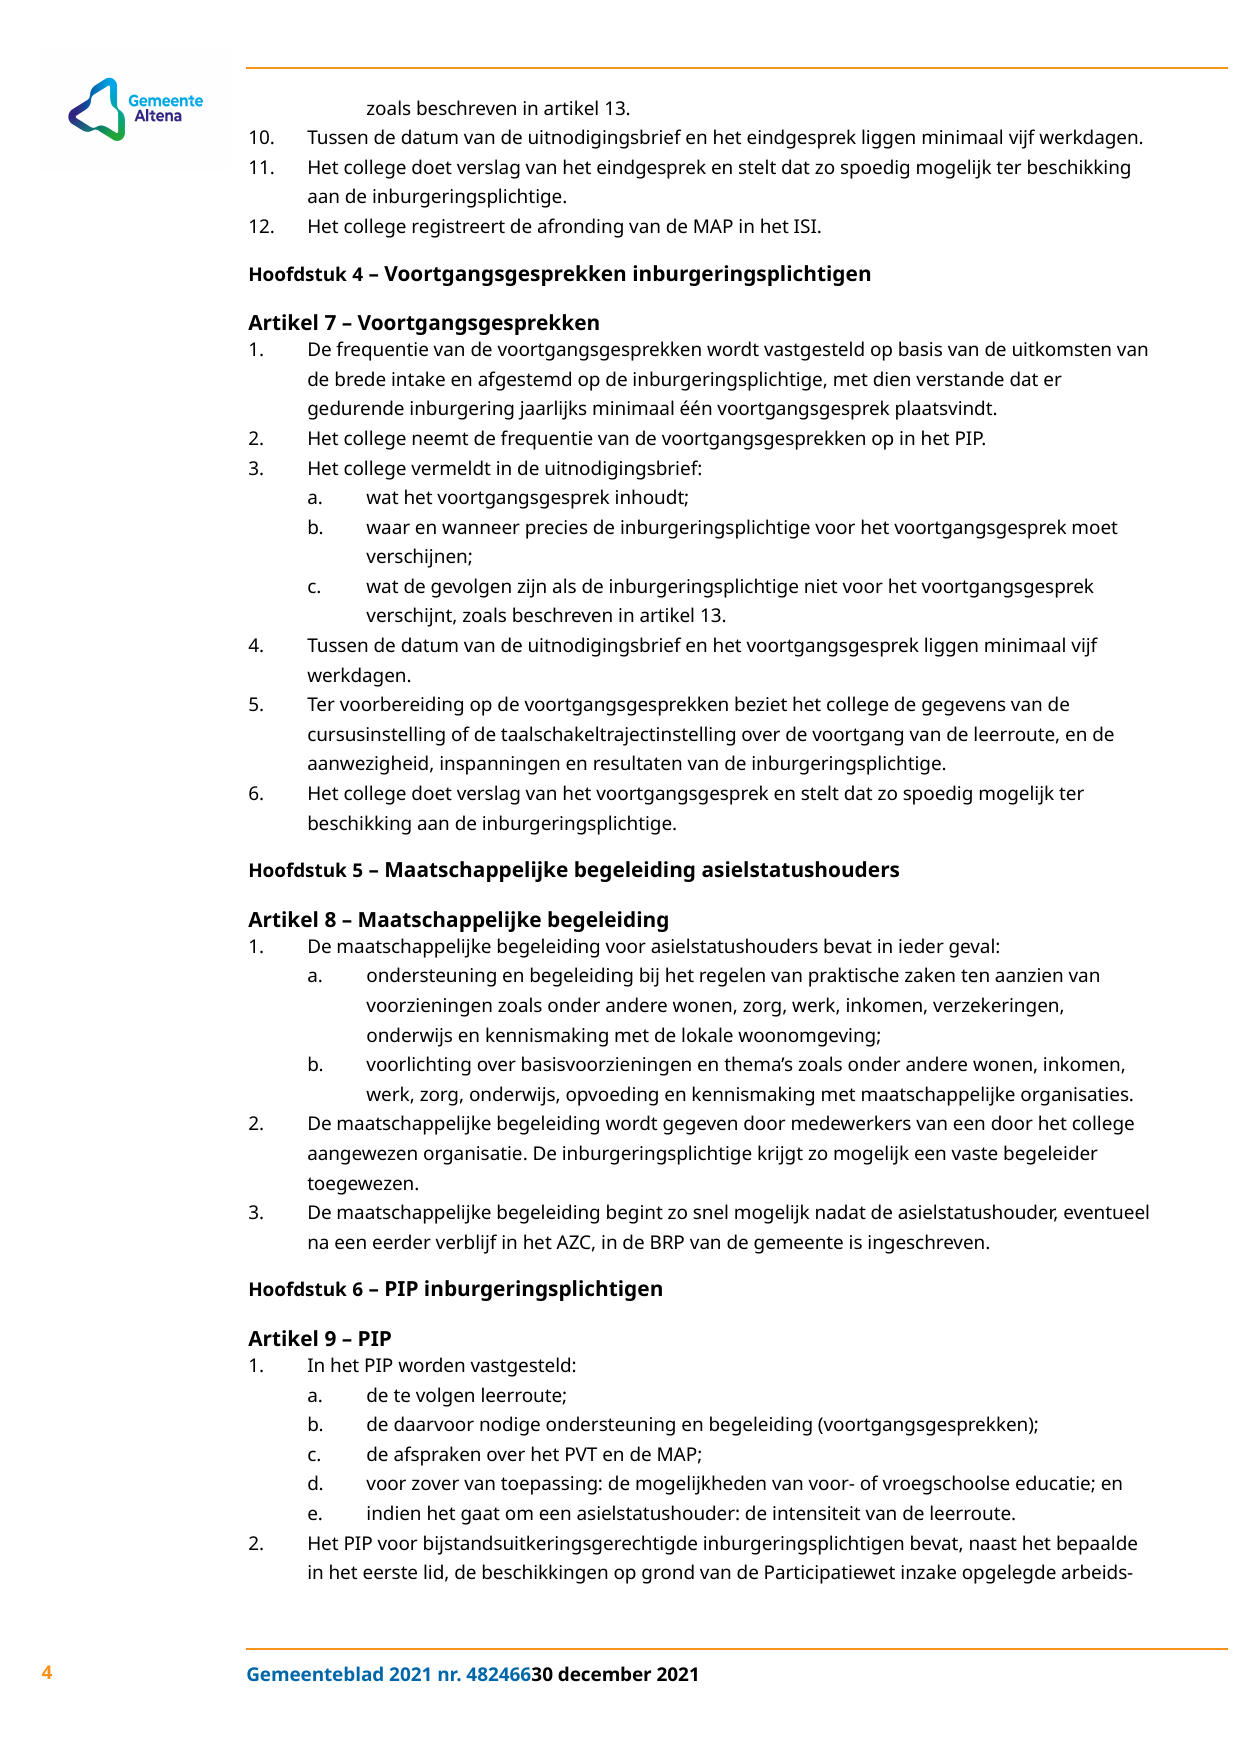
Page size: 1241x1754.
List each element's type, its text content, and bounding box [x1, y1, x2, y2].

list Ter voorbereiding op de voortgangsgesprekken beziet het college de gegevens van de cursusinstelling of de taalschakeltrajectinstelling over de voortgang van de leerroute, en de aanwezigheid, inspanningen en resultaten van de inburgeringsplichtige. [248, 691, 1152, 776]
list Tussen de datum van de uitnodigingsbrief en het voortgangsgesprek liggen minimaal vijf werkdagen. [248, 632, 1152, 688]
list wat het voortgangsgesprek inhoudt; [307, 484, 1152, 510]
list De maatschappelijke begeleiding voor asielstatushouders bevat in ieder geval: [248, 933, 1152, 959]
text Hoofdstuk 6 – PIP inburgeringsplichtigen [248, 1274, 1152, 1303]
text Hoofdstuk 4 – Voortgangsgesprekken inburgeringsplichtigen [248, 259, 1152, 287]
list waar en wanneer precies de inburgeringsplichtige voor het voortgangsgesprek moet verschijnen; [307, 514, 1152, 569]
picture [41, 47, 231, 172]
list De maatschappelijke begeleiding wordt gegeven door medewerkers van een door het college aangewezen organisatie. De inburgeringsplichtige krijgt zo mogelijk een vaste begeleider toegewezen. [248, 1111, 1152, 1196]
text Hoofdstuk 5 – Maatschappelijke begeleiding asielstatushouders [248, 855, 1152, 884]
list de daarvoor nodige ondersteuning en begeleiding (voortgangsgesprekken); [307, 1411, 1152, 1437]
list ondersteuning en begeleiding bij het regelen van praktische zaken ten aanzien van voorzieningen zoals onder andere wonen, zorg, werk, inkomen, verzekeringen, onderwijs en kennismaking met de lokale woonomgeving; [307, 963, 1152, 1048]
list voor zover van toepassing: de mogelijkheden van voor- of vroegschoolse educatie; en [307, 1471, 1152, 1496]
list De frequentie van de voortgangsgesprekken wordt vastgesteld op basis van de uitkomsten van de brede intake en afgestemd op de inburgeringsplichtige, met dien verstande dat er gedurende inburgering jaarlijks minimaal één voortgangsgesprek plaatsvindt. [248, 336, 1152, 421]
list voorlichting over basisvoorzieningen en thema’s zoals onder andere wonen, inkomen, werk, zorg, onderwijs, opvoeding en kennismaking met maatschappelijke organisaties. [307, 1051, 1152, 1107]
list De maatschappelijke begeleiding begint zo snel mogelijk nadat de asielstatushouder, eventueel na een eerder verblijf in het AZC, in de BRP van de gemeente is ingeschreven. [248, 1199, 1152, 1255]
list de afspraken over het PVT en de MAP; [307, 1441, 1152, 1467]
list zoals beschreven in artikel 13. [307, 95, 1152, 121]
list Het PIP voor bijstandsuitkeringsgerechtigde inburgeringsplichtigen bevat, naast het bepaalde in het eerste lid, de beschikkingen op grond van de Participatiewet inzake opgelegde arbeids- [248, 1530, 1152, 1585]
list Het college registreert de afronding van de MAP in het ISI. [248, 213, 1152, 239]
list de te volgen leerroute; [307, 1382, 1152, 1408]
list indien het gaat om een asielstatushouder: de intensiteit van de leerroute. [307, 1500, 1152, 1526]
list In het PIP worden vastgesteld: [248, 1352, 1152, 1378]
list Het college doet verslag van het eindgesprek en stelt dat zo spoedig mogelijk ter beschikking aan de inburgeringsplichtige. [248, 154, 1152, 209]
text Artikel 8 – Maatschappelijke begeleiding [248, 905, 1152, 933]
list Het college doet verslag van het voortgangsgesprek en stelt dat zo spoedig mogelijk ter beschikking aan de inburgeringsplichtige. [248, 780, 1152, 836]
list wat de gevolgen zijn als de inburgeringsplichtige niet voor het voortgangsgesprek verschijnt, zoals beschreven in artikel 13. [307, 573, 1152, 628]
list Het college vermeldt in de uitnodigingsbrief: [248, 455, 1152, 481]
list Tussen de datum van de uitnodigingsbrief en het eindgesprek liggen minimaal vijf werkdagen. [248, 124, 1152, 150]
text Artikel 7 – Voortgangsgesprekken [248, 308, 1152, 336]
text Artikel 9 – PIP [248, 1324, 1152, 1352]
list Het college neemt de frequentie van de voortgangsgesprekken op in het PIP. [248, 425, 1152, 451]
